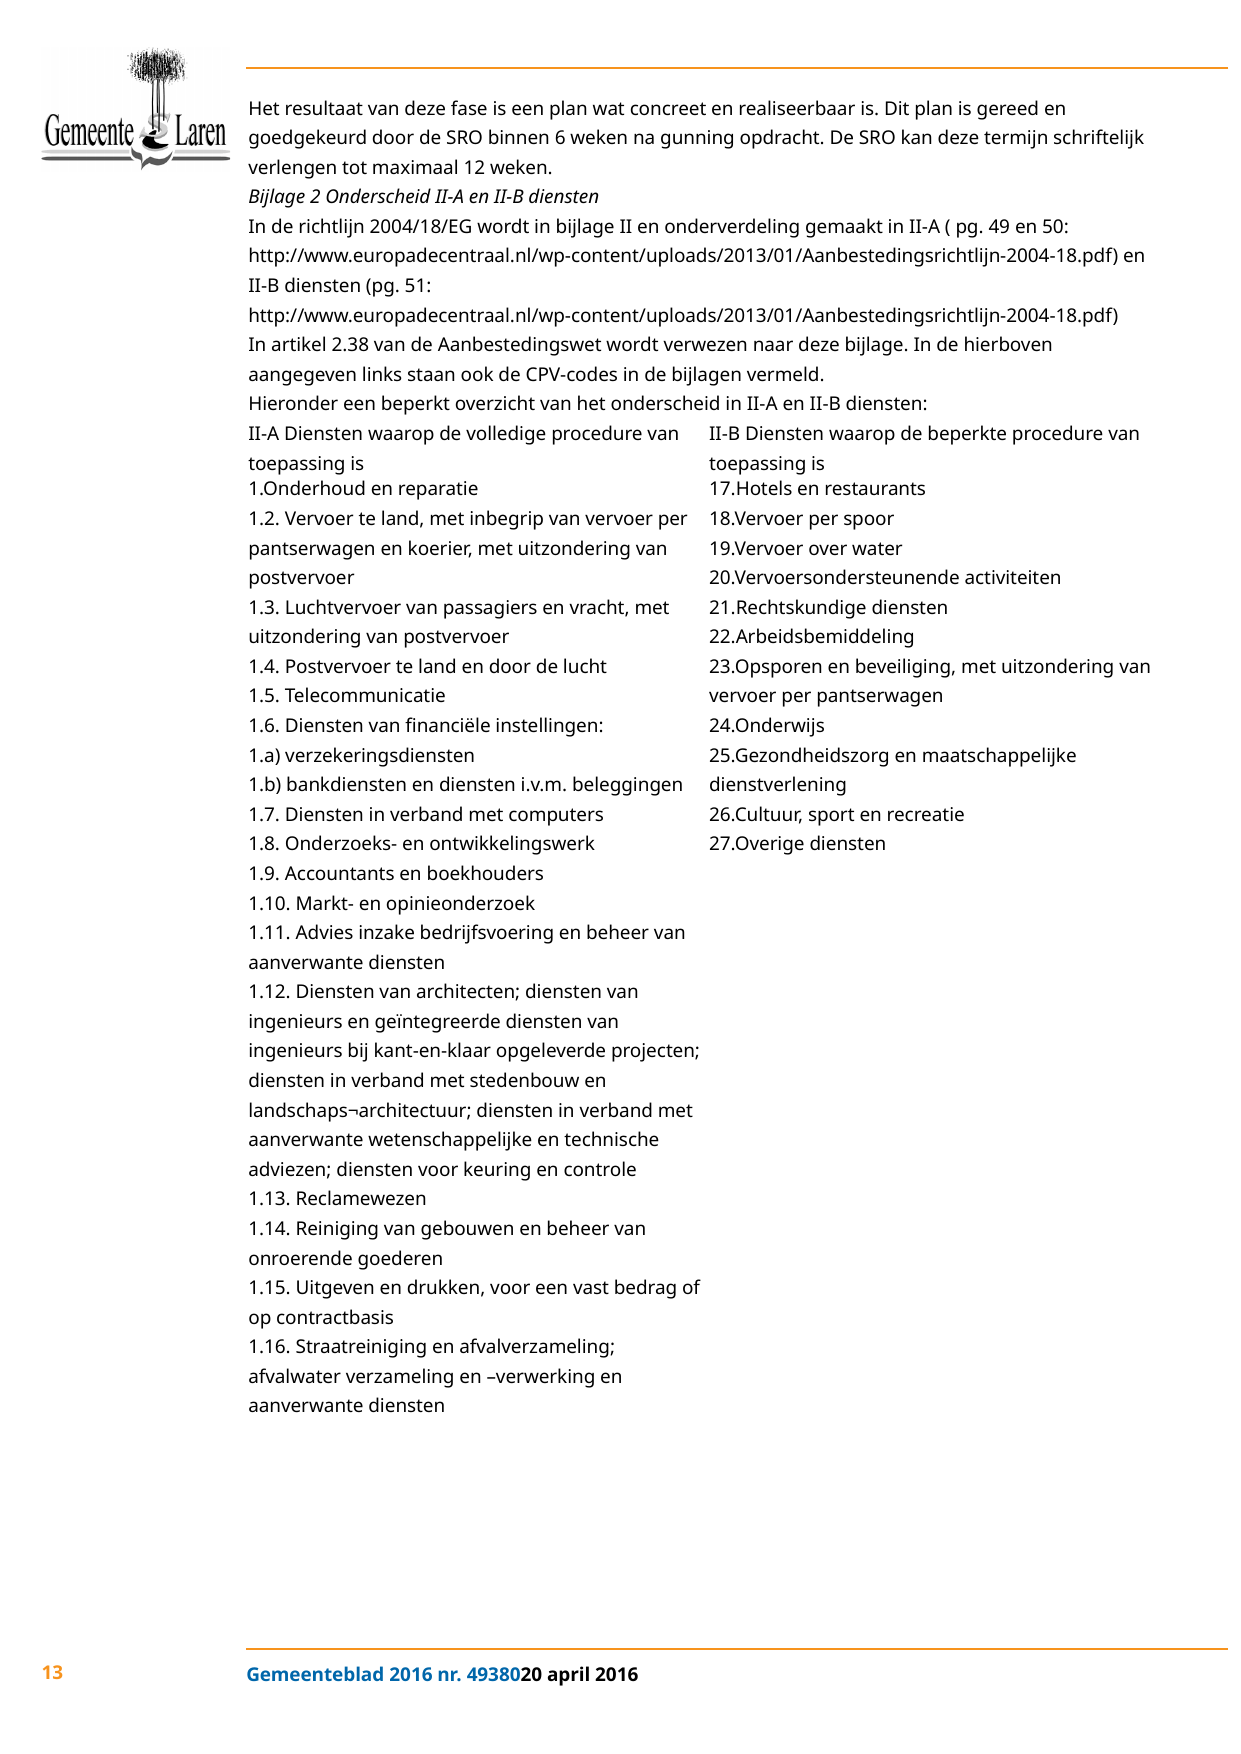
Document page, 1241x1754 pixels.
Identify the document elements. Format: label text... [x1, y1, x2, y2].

text Het resultaat van deze fase is een plan wat concreet en realiseerbaar is. Dit plan is gereed en goedgekeurd door de SRO binnen 6 weken na gunning opdracht. De SRO kan deze termijn schriftelijk verlengen tot maximaal 12 weken. [248, 95, 1152, 180]
text Bijlage 2 Onderscheid II-A en II-B diensten [248, 183, 1152, 209]
table_header II-A Diensten waarop de volledige procedure van toepassing is [248, 420, 709, 476]
table_header II-B Diensten waarop de beperkte procedure van toepassing is [709, 420, 1152, 476]
table_cell 1.Onderhoud en reparatie 1.2. Vervoer te land, met inbegrip van vervoer per pantserwagen en koerier, met uitzondering van postvervoer 1.3. Luchtvervoer van passagiers en vracht, met uitzondering van postvervoer 1.4. Postvervoer te land en door de lucht 1.5. Telecommunicatie 1.6. Diensten van financiële instellingen: 1.a) verzekeringsdiensten 1.b) bankdiensten en diensten i.v.m. beleggingen 1.7. Diensten in verband met computers 1.8. Onderzoeks- en ontwikkelingswerk 1.9. Accountants en boekhouders 1.10. Markt- en opinieonderzoek 1.11. Advies inzake bedrijfsvoering en beheer van aanverwante diensten 1.12. Diensten van architecten; diensten van ingenieurs en geïntegreerde diensten van ingenieurs bij kant-en-klaar opgeleverde projecten; diensten in verband met stedenbouw en landschaps¬architectuur; diensten in verband met aanverwante wetenschappelijke en technische adviezen; diensten voor keuring en controle 1.13. Reclamewezen 1.14. Reiniging van gebouwen en beheer van onroerende goederen 1.15. Uitgeven en drukken, voor een vast bedrag of op contractbasis 1.16. Straatreiniging en afvalverzameling; afvalwater verzameling en –verwerking en aanverwante diensten [248, 476, 709, 1418]
text In de richtlijn 2004/18/EG wordt in bijlage II en onderverdeling gemaakt in II-A ( pg. 49 en 50: http://www.europadecentraal.nl/wp-content/uploads/2013/01/Aanbestedingsrichtlijn-2004-18.pdf) en II-B diensten (pg. 51: http://www.europadecentraal.nl/wp-content/uploads/2013/01/Aanbestedingsrichtlijn-2004-18.pdf) [248, 213, 1152, 328]
text In artikel 2.38 van de Aanbestedingswet wordt verwezen naar deze bijlage. In de hierboven aangegeven links staan ook de CPV-codes in de bijlagen vermeld. [248, 331, 1152, 387]
text Hieronder een beperkt overzicht van het onderscheid in II-A en II-B diensten: [248, 391, 1152, 416]
table_cell 17.Hotels en restaurants 18.Vervoer per spoor 19.Vervoer over water 20.Vervoersondersteunende activiteiten 21.Rechtskundige diensten 22.Arbeidsbemiddeling 23.Opsporen en beveiliging, met uitzondering van vervoer per pantserwagen 24.Onderwijs 25.Gezondheidszorg en maatschappelijke dienstverlening 26.Cultuur, sport en recreatie 27.Overige diensten [709, 476, 1152, 1418]
picture [41, 47, 231, 172]
